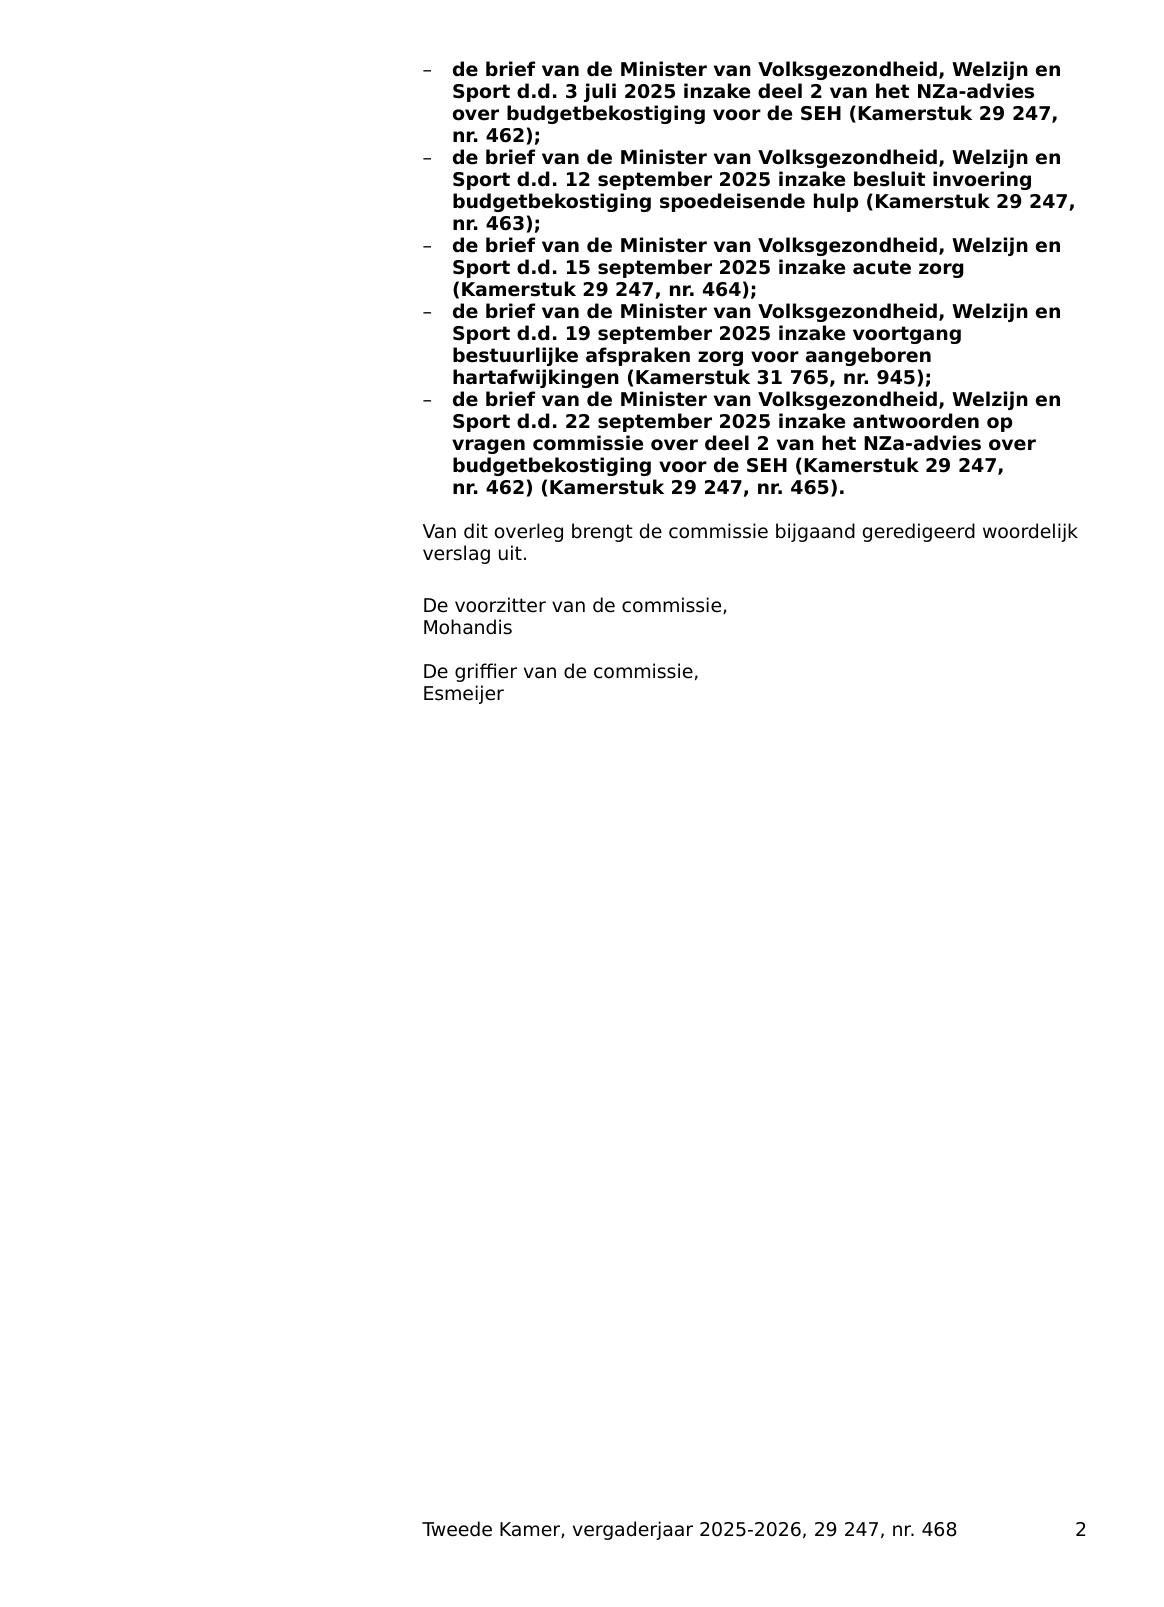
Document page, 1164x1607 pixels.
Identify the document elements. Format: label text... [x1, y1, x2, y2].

text De griffier van de commissie, Esmeijer [422, 661, 1087, 705]
text Van dit overleg brengt de commissie bijgaand geredigeerd woordelijk verslag uit. [422, 521, 1087, 565]
text – de brief van de Minister van Volksgezondheid, Welzijn en Sport d.d. 3 juli 2025 inzake deel 2 van het NZa-advies over budgetbekostiging voor de SEH (Kamerstuk 29 247, nr. 462); [422, 59, 1087, 147]
text – de brief van de Minister van Volksgezondheid, Welzijn en Sport d.d. 12 september 2025 inzake besluit invoering budgetbekostiging spoedeisende hulp (Kamerstuk 29 247, nr. 463); [422, 147, 1087, 235]
text – de brief van de Minister van Volksgezondheid, Welzijn en Sport d.d. 19 september 2025 inzake voortgang bestuurlijke afspraken zorg voor aangeboren hartafwijkingen (Kamerstuk 31 765, nr. 945); [422, 301, 1087, 389]
text – de brief van de Minister van Volksgezondheid, Welzijn en Sport d.d. 22 september 2025 inzake antwoorden op vragen commissie over deel 2 van het NZa-advies over budgetbekostiging voor de SEH (Kamerstuk 29 247, nr. 462) (Kamerstuk 29 247, nr. 465). [422, 389, 1087, 499]
text De voorzitter van de commissie, Mohandis [422, 595, 1087, 639]
text – de brief van de Minister van Volksgezondheid, Welzijn en Sport d.d. 15 september 2025 inzake acute zorg (Kamerstuk 29 247, nr. 464); [422, 235, 1087, 301]
